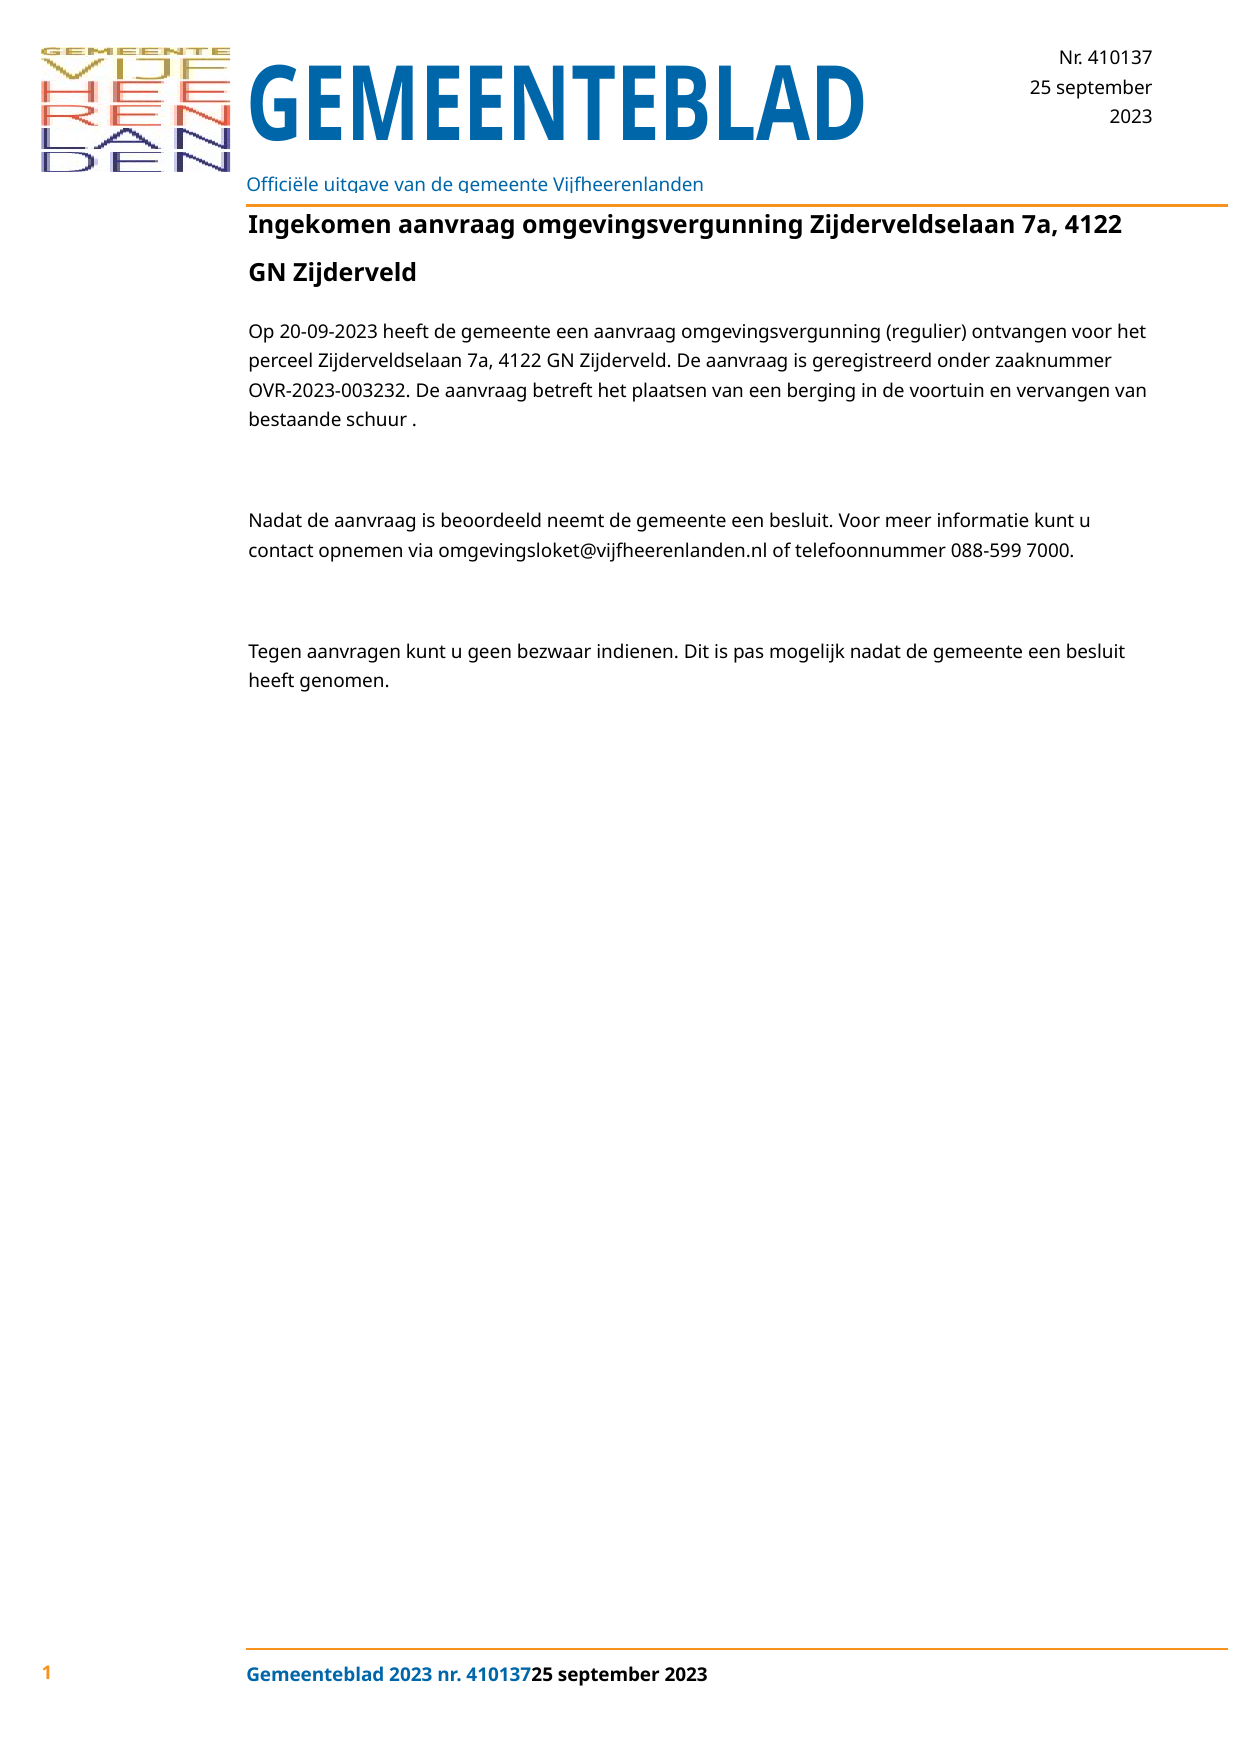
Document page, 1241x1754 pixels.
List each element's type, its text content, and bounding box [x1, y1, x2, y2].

text Ingekomen aanvraag omgevingsvergunning Zijderveldselaan 7a, 4122 GN Zijderveld [248, 207, 1152, 288]
picture [41, 47, 231, 172]
text Op 20-09-2023 heeft de gemeente een aanvraag omgevingsvergunning (regulier) ontvangen voor het perceel Zijderveldselaan 7a, 4122 GN Zijderveld. De aanvraag is geregistreerd onder zaaknummer OVR-2023-003232. De aanvraag betreft het plaatsen van een berging in de voortuin en vervangen van bestaande schuur . [248, 318, 1152, 432]
text Nadat de aanvraag is beoordeeld neemt de gemeente een besluit. Voor meer informatie kunt u contact opnemen via omgevingsloket@vijfheerenlanden.nl of telefoonnummer 088-599 7000. [248, 507, 1152, 563]
text Tegen aanvragen kunt u geen bezwaar indienen. Dit is pas mogelijk nadat de gemeente een besluit heeft genomen. [248, 638, 1152, 693]
